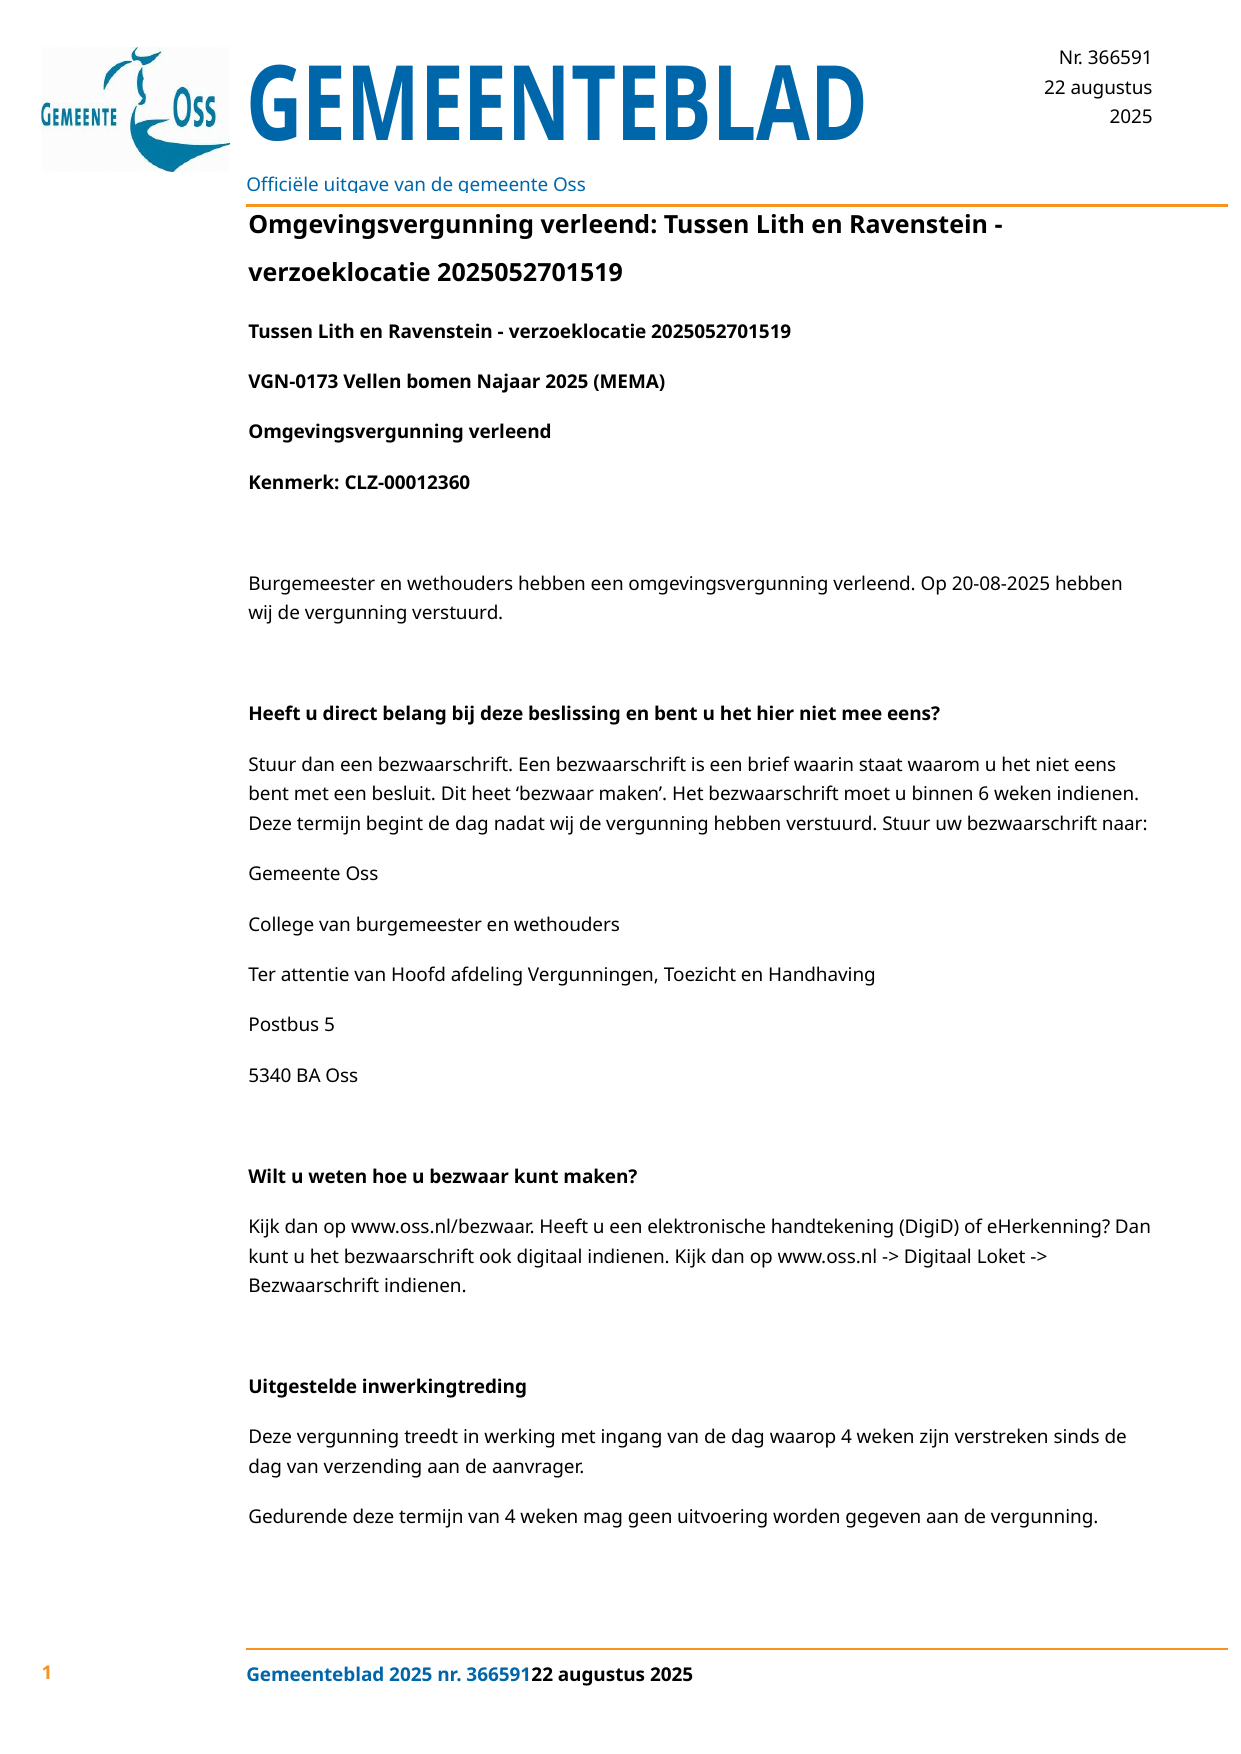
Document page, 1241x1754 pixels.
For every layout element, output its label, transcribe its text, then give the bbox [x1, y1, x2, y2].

text Kenmerk: CLZ-00012360 [248, 469, 1152, 495]
text College van burgemeester en wethouders [248, 911, 1152, 937]
text Gemeente Oss [248, 860, 1152, 886]
text Burgemeester en wethouders hebben een omgevingsvergunning verleend. Op 20-08-2025 hebben wij de vergunning verstuurd. [248, 570, 1152, 625]
text Uitgestelde inwerkingtreding [248, 1373, 1152, 1399]
text 5340 BA Oss [248, 1062, 1152, 1088]
text Tussen Lith en Ravenstein - verzoeklocatie 2025052701519 [248, 318, 1152, 344]
text Omgevingsvergunning verleend [248, 419, 1152, 444]
text Kijk dan op www.oss.nl/bezwaar. Heeft u een elektronische handtekening (DigiD) of eHerkenning? Dan kunt u het bezwaarschrift ook digitaal indienen. Kijk dan op www.oss.nl -> Digitaal Loket -> Bezwaarschrift indienen. [248, 1213, 1152, 1298]
text Gedurende deze termijn van 4 weken mag geen uitvoering worden gegeven aan de vergunning. [248, 1504, 1152, 1529]
text Omgevingsvergunning verleend: Tussen Lith en Ravenstein - verzoeklocatie 2025052701519 [248, 207, 1152, 288]
text Heeft u direct belang bij deze beslissing en bent u het hier niet mee eens? [248, 700, 1152, 726]
text Stuur dan een bezwaarschrift. Een bezwaarschrift is een brief waarin staat waarom u het niet eens bent met een besluit. Dit heet ‘bezwaar maken’. Het bezwaarschrift moet u binnen 6 weken indienen. Deze termijn begint de dag nadat wij de vergunning hebben verstuurd. Stuur uw bezwaarschrift naar: [248, 751, 1152, 836]
text Deze vergunning treedt in werking met ingang van de dag waarop 4 weken zijn verstreken sinds de dag van verzending aan de aanvrager. [248, 1424, 1152, 1479]
picture [41, 47, 231, 172]
text Wilt u weten hoe u bezwaar kunt maken? [248, 1163, 1152, 1189]
text Postbus 5 [248, 1012, 1152, 1037]
text VGN-0173 Vellen bomen Najaar 2025 (MEMA) [248, 368, 1152, 394]
text Ter attentie van Hoofd afdeling Vergunningen, Toezicht en Handhaving [248, 961, 1152, 987]
